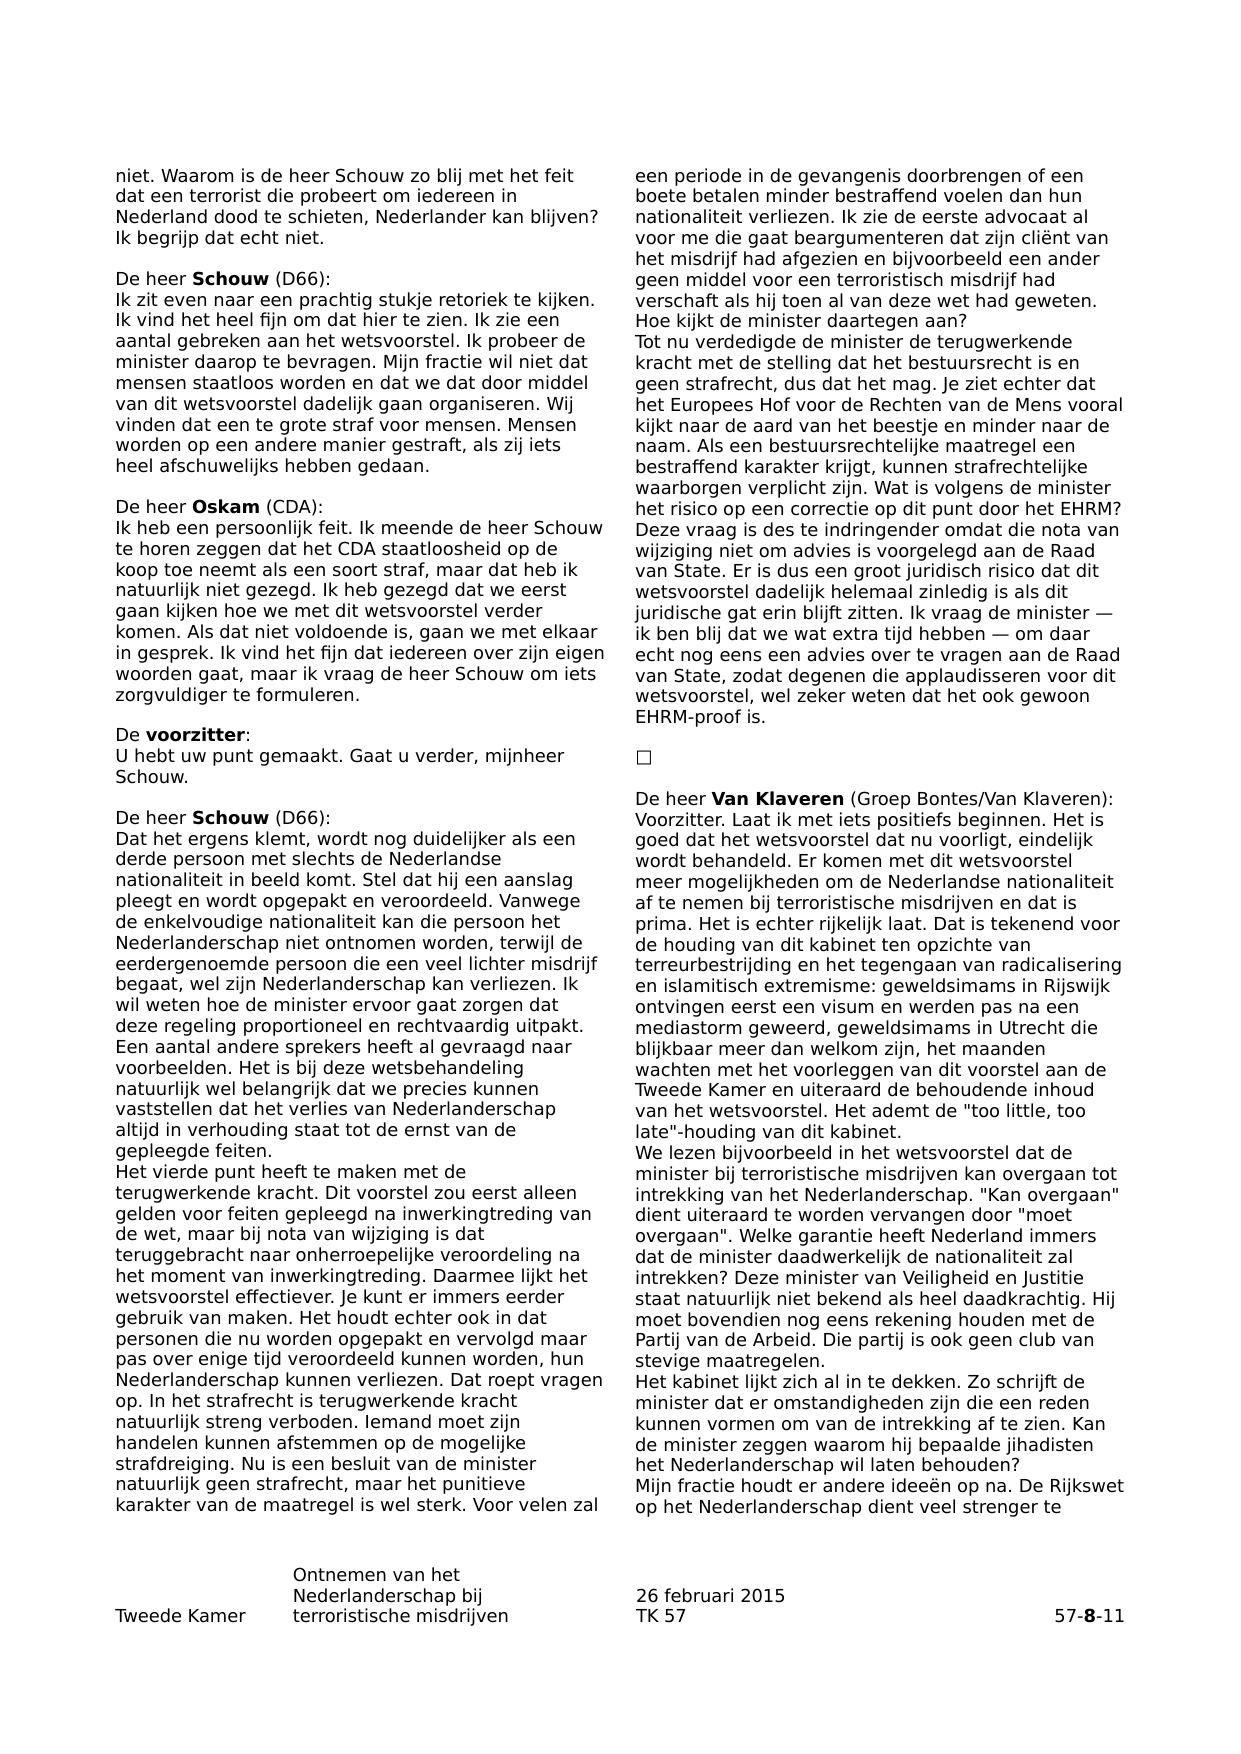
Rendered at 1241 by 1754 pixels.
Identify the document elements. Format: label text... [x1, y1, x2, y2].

text niet. Waarom is de heer Schouw zo blij met het feit dat een terrorist die probeert om iedereen in Nederland dood te schieten, Nederlander kan blijven? Ik begrijp dat echt niet. [115, 165, 605, 249]
text De heer Schouw (D66): [115, 807, 605, 828]
text De heer Oskam (CDA): [115, 497, 605, 518]
text Tot nu verdedigde de minister de terugwerkende kracht met de stelling dat het bestuursrecht is en geen strafrecht, dus dat het mag. Je ziet echter dat het Europees Hof voor de Rechten van de Mens vooral kijkt naar de aard van het beestje en minder naar de naam. Als een bestuursrechtelijke maatregel een bestraffend karakter krijgt, kunnen strafrechtelijke waarborgen verplicht zijn. Wat is volgens de minister het risico op een correctie op dit punt door het EHRM? Deze vraag is des te indringender omdat die nota van wijziging niet om advies is voorgelegd aan de Raad van State. Er is dus een groot juridisch risico dat dit wetsvoorstel dadelijk helemaal zinledig is als dit juridische gat erin blijft zitten. Ik vraag de minister — ik ben blij dat we wat extra tijd hebben — om daar echt nog eens een advies over te vragen aan de Raad van State, zodat degenen die applaudisseren voor dit wetsvoorstel, wel zeker weten dat het ook gewoon EHRM-proof is. [635, 332, 1125, 728]
text De heer Schouw (D66): [115, 269, 605, 289]
text De voorzitter: [115, 725, 605, 746]
text De heer Van Klaveren (Groep Bontes/Van Klaveren): [635, 788, 1125, 809]
text Ik heb een persoonlijk feit. Ik meende de heer Schouw te horen zeggen dat het CDA staatloosheid op de koop toe neemt als een soort straf, maar dat heb ik natuurlijk niet gezegd. Ik heb gezegd dat we eerst gaan kijken hoe we met dit wetsvoorstel verder komen. Als dat niet voldoende is, gaan we met elkaar in gesprek. Ik vind het fijn dat iedereen over zijn eigen woorden gaat, maar ik vraag de heer Schouw om iets zorgvuldiger te formuleren. [115, 518, 605, 705]
text Ik zit even naar een prachtig stukje retoriek te kijken. Ik vind het heel fijn om dat hier te zien. Ik zie een aantal gebreken aan het wetsvoorstel. Ik probeer de minister daarop te bevragen. Mijn fractie wil niet dat mensen staatloos worden en dat we dat door middel van dit wetsvoorstel dadelijk gaan organiseren. Wij vinden dat een te grote straf voor mensen. Mensen worden op een andere manier gestraft, als zij iets heel afschuwelijks hebben gedaan. [115, 289, 605, 477]
text Dat het ergens klemt, wordt nog duidelijker als een derde persoon met slechts de Nederlandse nationaliteit in beeld komt. Stel dat hij een aanslag pleegt en wordt opgepakt en veroordeeld. Vanwege de enkelvoudige nationaliteit kan die persoon het Nederlanderschap niet ontnomen worden, terwijl de eerdergenoemde persoon die een veel lichter misdrijf begaat, wel zijn Nederlanderschap kan verliezen. Ik wil weten hoe de minister ervoor gaat zorgen dat deze regeling proportioneel en rechtvaardig uitpakt. Een aantal andere sprekers heeft al gevraagd naar voorbeelden. Het is bij deze wetsbehandeling natuurlijk wel belangrijk dat we precies kunnen vaststellen dat het verlies van Nederlanderschap altijd in verhouding staat tot de ernst van de gepleegde feiten. [115, 828, 605, 1162]
text Het vierde punt heeft te maken met de terugwerkende kracht. Dit voorstel zou eerst alleen gelden voor feiten gepleegd na inwerkingtreding van de wet, maar bij nota van wijziging is dat teruggebracht naar onherroepelijke veroordeling na het moment van inwerkingtreding. Daarmee lijkt het wetsvoorstel effectiever. Je kunt er immers eerder gebruik van maken. Het houdt echter ook in dat personen die nu worden opgepakt en vervolgd maar pas over enige tijd veroordeeld kunnen worden, hun Nederlanderschap kunnen verliezen. Dat roept vragen op. In het strafrecht is terugwerkende kracht natuurlijk streng verboden. Iemand moet zijn handelen kunnen afstemmen op de mogelijke strafdreiging. Nu is een besluit van de minister natuurlijk geen strafrecht, maar het punitieve karakter van de maatregel is wel sterk. Voor velen zal [115, 1162, 605, 1516]
text Het kabinet lijkt zich al in te dekken. Zo schrijft de minister dat er omstandigheden zijn die een reden kunnen vormen om van de intrekking af te zien. Kan de minister zeggen waarom hij bepaalde jihadisten het Nederlanderschap wil laten behouden? [635, 1372, 1125, 1476]
text Mijn fractie houdt er andere ideeën op na. De Rijkswet op het Nederlanderschap dient veel strenger te [635, 1476, 1125, 1518]
text ⬜ [635, 748, 1125, 768]
text We lezen bijvoorbeeld in het wetsvoorstel dat de minister bij terroristische misdrijven kan overgaan tot intrekking van het Nederlanderschap. "Kan overgaan" dient uiteraard te worden vervangen door "moet overgaan". Welke garantie heeft Nederland immers dat de minister daadwerkelijk de nationaliteit zal intrekken? Deze minister van Veiligheid en Justitie staat natuurlijk niet bekend als heel daadkrachtig. Hij moet bovendien nog eens rekening houden met de Partij van de Arbeid. Die partij is ook geen club van stevige maatregelen. [635, 1143, 1125, 1372]
text U hebt uw punt gemaakt. Gaat u verder, mijnheer Schouw. [115, 746, 605, 787]
text een periode in de gevangenis doorbrengen of een boete betalen minder bestraffend voelen dan hun nationaliteit verliezen. Ik zie de eerste advocaat al voor me die gaat beargumenteren dat zijn cliënt van het misdrijf had afgezien en bijvoorbeeld een ander geen middel voor een terroristisch misdrijf had verschaft als hij toen al van deze wet had geweten. Hoe kijkt de minister daartegen aan? [635, 165, 1125, 332]
text Voorzitter. Laat ik met iets positiefs beginnen. Het is goed dat het wetsvoorstel dat nu voorligt, eindelijk wordt behandeld. Er komen met dit wetsvoorstel meer mogelijkheden om de Nederlandse nationaliteit af te nemen bij terroristische misdrijven en dat is prima. Het is echter rijkelijk laat. Dat is tekenend voor de houding van dit kabinet ten opzichte van terreurbestrijding en het tegengaan van radicalisering en islamitisch extremisme: geweldsimams in Rijswijk ontvingen eerst een visum en werden pas na een mediastorm geweerd, geweldsimams in Utrecht die blijkbaar meer dan welkom zijn, het maanden wachten met het voorleggen van dit voorstel aan de Tweede Kamer en uiteraard de behoudende inhoud van het wetsvoorstel. Het ademt de "too little, too late"-houding van dit kabinet. [635, 809, 1125, 1143]
